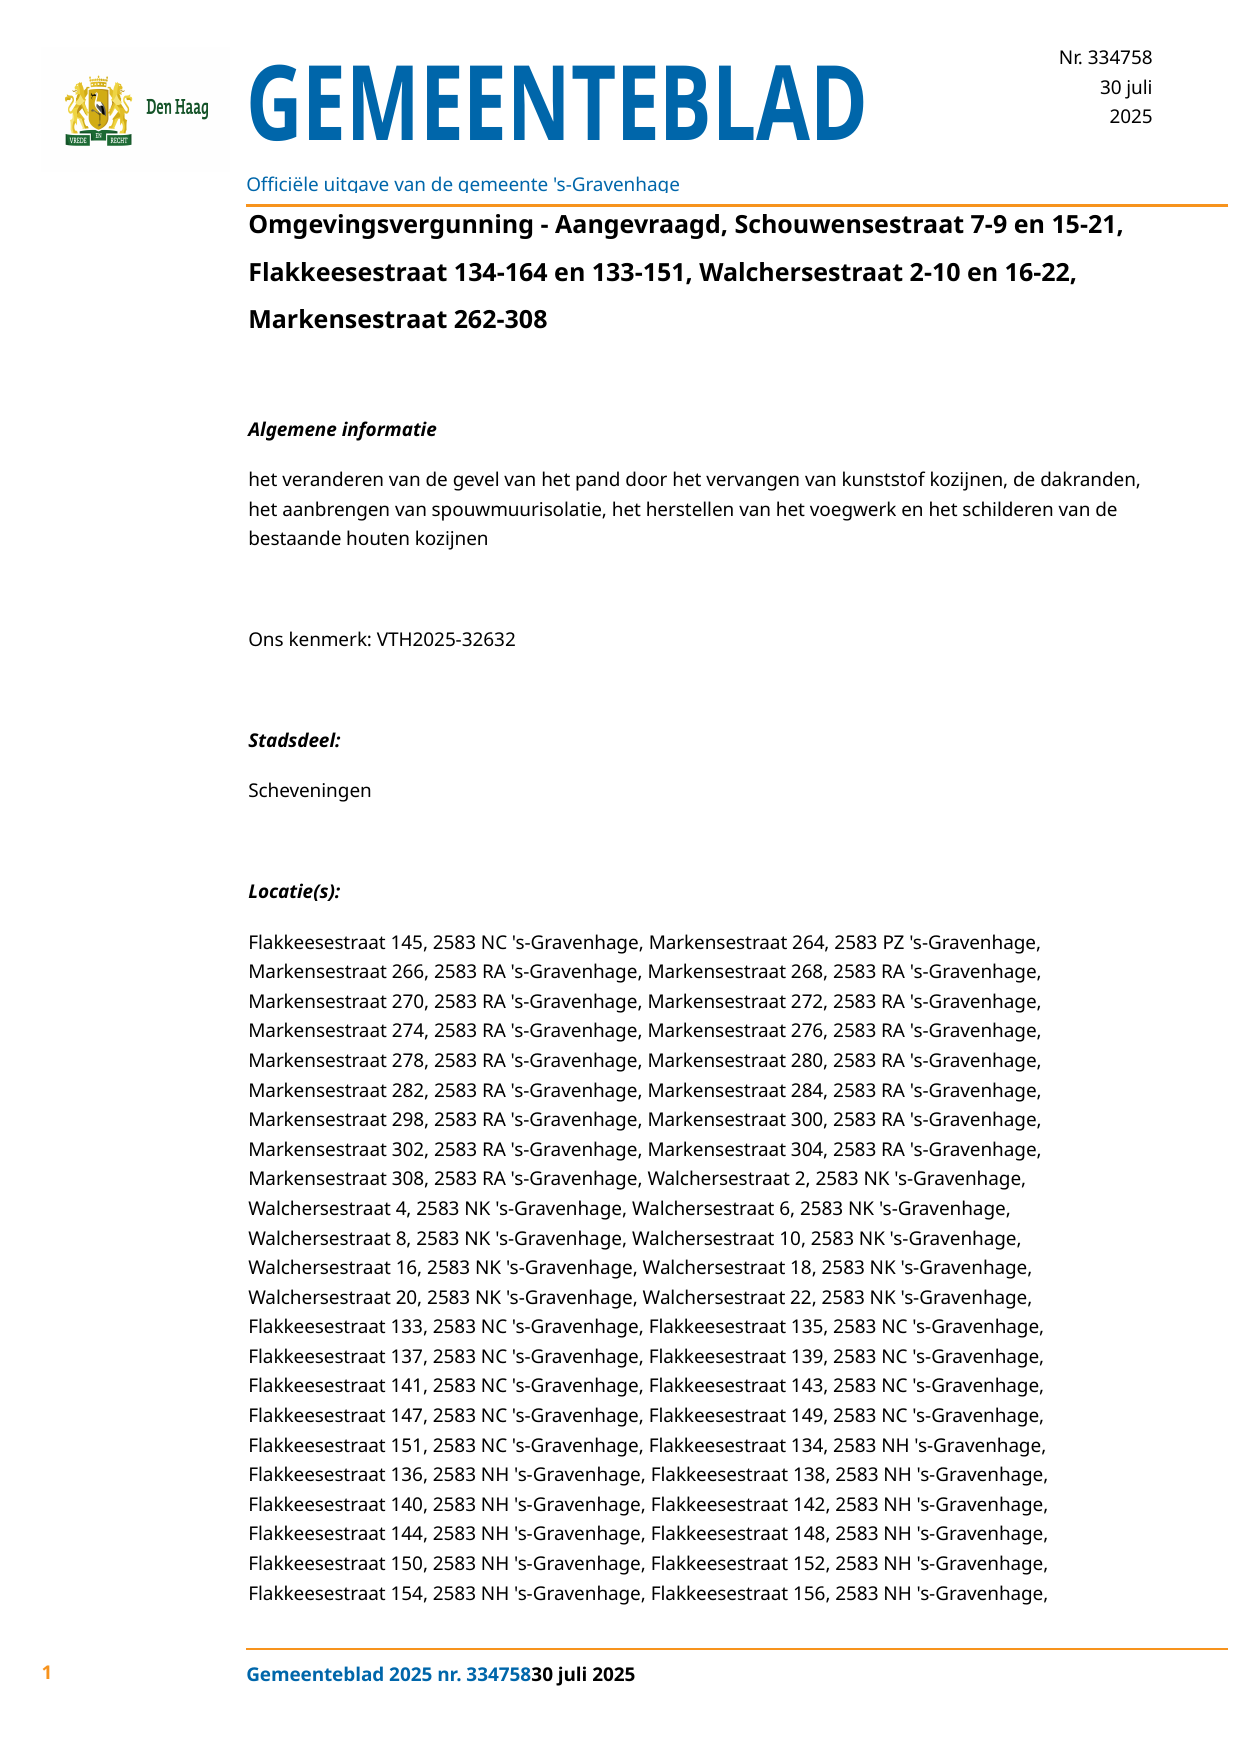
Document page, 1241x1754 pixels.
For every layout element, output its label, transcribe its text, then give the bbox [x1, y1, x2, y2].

text Algemene informatie [248, 416, 1152, 442]
text Ons kenmerk: VTH2025-32632 [248, 626, 1152, 652]
text Flakkeesestraat 145, 2583 NC 's-Gravenhage, Markensestraat 264, 2583 PZ 's-Gravenhage, Markensestraat 266, 2583 RA 's-Gravenhage, Markensestraat 268, 2583 RA 's-Gravenhage, Markensestraat 270, 2583 RA 's-Gravenhage, Markensestraat 272, 2583 RA 's-Gravenhage, Markensestraat 274, 2583 RA 's-Gravenhage, Markensestraat 276, 2583 RA 's-Gravenhage, Markensestraat 278, 2583 RA 's-Gravenhage, Markensestraat 280, 2583 RA 's-Gravenhage, Markensestraat 282, 2583 RA 's-Gravenhage, Markensestraat 284, 2583 RA 's-Gravenhage, Markensestraat 298, 2583 RA 's-Gravenhage, Markensestraat 300, 2583 RA 's-Gravenhage, Markensestraat 302, 2583 RA 's-Gravenhage, Markensestraat 304, 2583 RA 's-Gravenhage, Markensestraat 308, 2583 RA 's-Gravenhage, Walchersestraat 2, 2583 NK 's-Gravenhage, Walchersestraat 4, 2583 NK 's-Gravenhage, Walchersestraat 6, 2583 NK 's-Gravenhage, Walchersestraat 8, 2583 NK 's-Gravenhage, Walchersestraat 10, 2583 NK 's-Gravenhage, Walchersestraat 16, 2583 NK 's-Gravenhage, Walchersestraat 18, 2583 NK 's-Gravenhage, Walchersestraat 20, 2583 NK 's-Gravenhage, Walchersestraat 22, 2583 NK 's-Gravenhage, Flakkeesestraat 133, 2583 NC 's-Gravenhage, Flakkeesestraat 135, 2583 NC 's-Gravenhage, Flakkeesestraat 137, 2583 NC 's-Gravenhage, Flakkeesestraat 139, 2583 NC 's-Gravenhage, Flakkeesestraat 141, 2583 NC 's-Gravenhage, Flakkeesestraat 143, 2583 NC 's-Gravenhage, Flakkeesestraat 147, 2583 NC 's-Gravenhage, Flakkeesestraat 149, 2583 NC 's-Gravenhage, Flakkeesestraat 151, 2583 NC 's-Gravenhage, Flakkeesestraat 134, 2583 NH 's-Gravenhage, Flakkeesestraat 136, 2583 NH 's-Gravenhage, Flakkeesestraat 138, 2583 NH 's-Gravenhage, Flakkeesestraat 140, 2583 NH 's-Gravenhage, Flakkeesestraat 142, 2583 NH 's-Gravenhage, Flakkeesestraat 144, 2583 NH 's-Gravenhage, Flakkeesestraat 148, 2583 NH 's-Gravenhage, Flakkeesestraat 150, 2583 NH 's-Gravenhage, Flakkeesestraat 152, 2583 NH 's-Gravenhage, Flakkeesestraat 154, 2583 NH 's-Gravenhage, Flakkeesestraat 156, 2583 NH 's-Gravenhage, [248, 929, 1152, 1605]
text Scheveningen [248, 778, 1152, 803]
text Stadsdeel: [248, 727, 1152, 753]
text Locatie(s): [248, 878, 1152, 904]
picture [41, 47, 231, 172]
text Omgevingsvergunning - Aangevraagd, Schouwensestraat 7-9 en 15-21, Flakkeesestraat 134-164 en 133-151, Walchersestraat 2-10 en 16-22, Markensestraat 262-308 [248, 207, 1152, 336]
text het veranderen van de gevel van het pand door het vervangen van kunststof kozijnen, de dakranden, het aanbrengen van spouwmuurisolatie, het herstellen van het voegwerk en het schilderen van de bestaande houten kozijnen [248, 466, 1152, 551]
